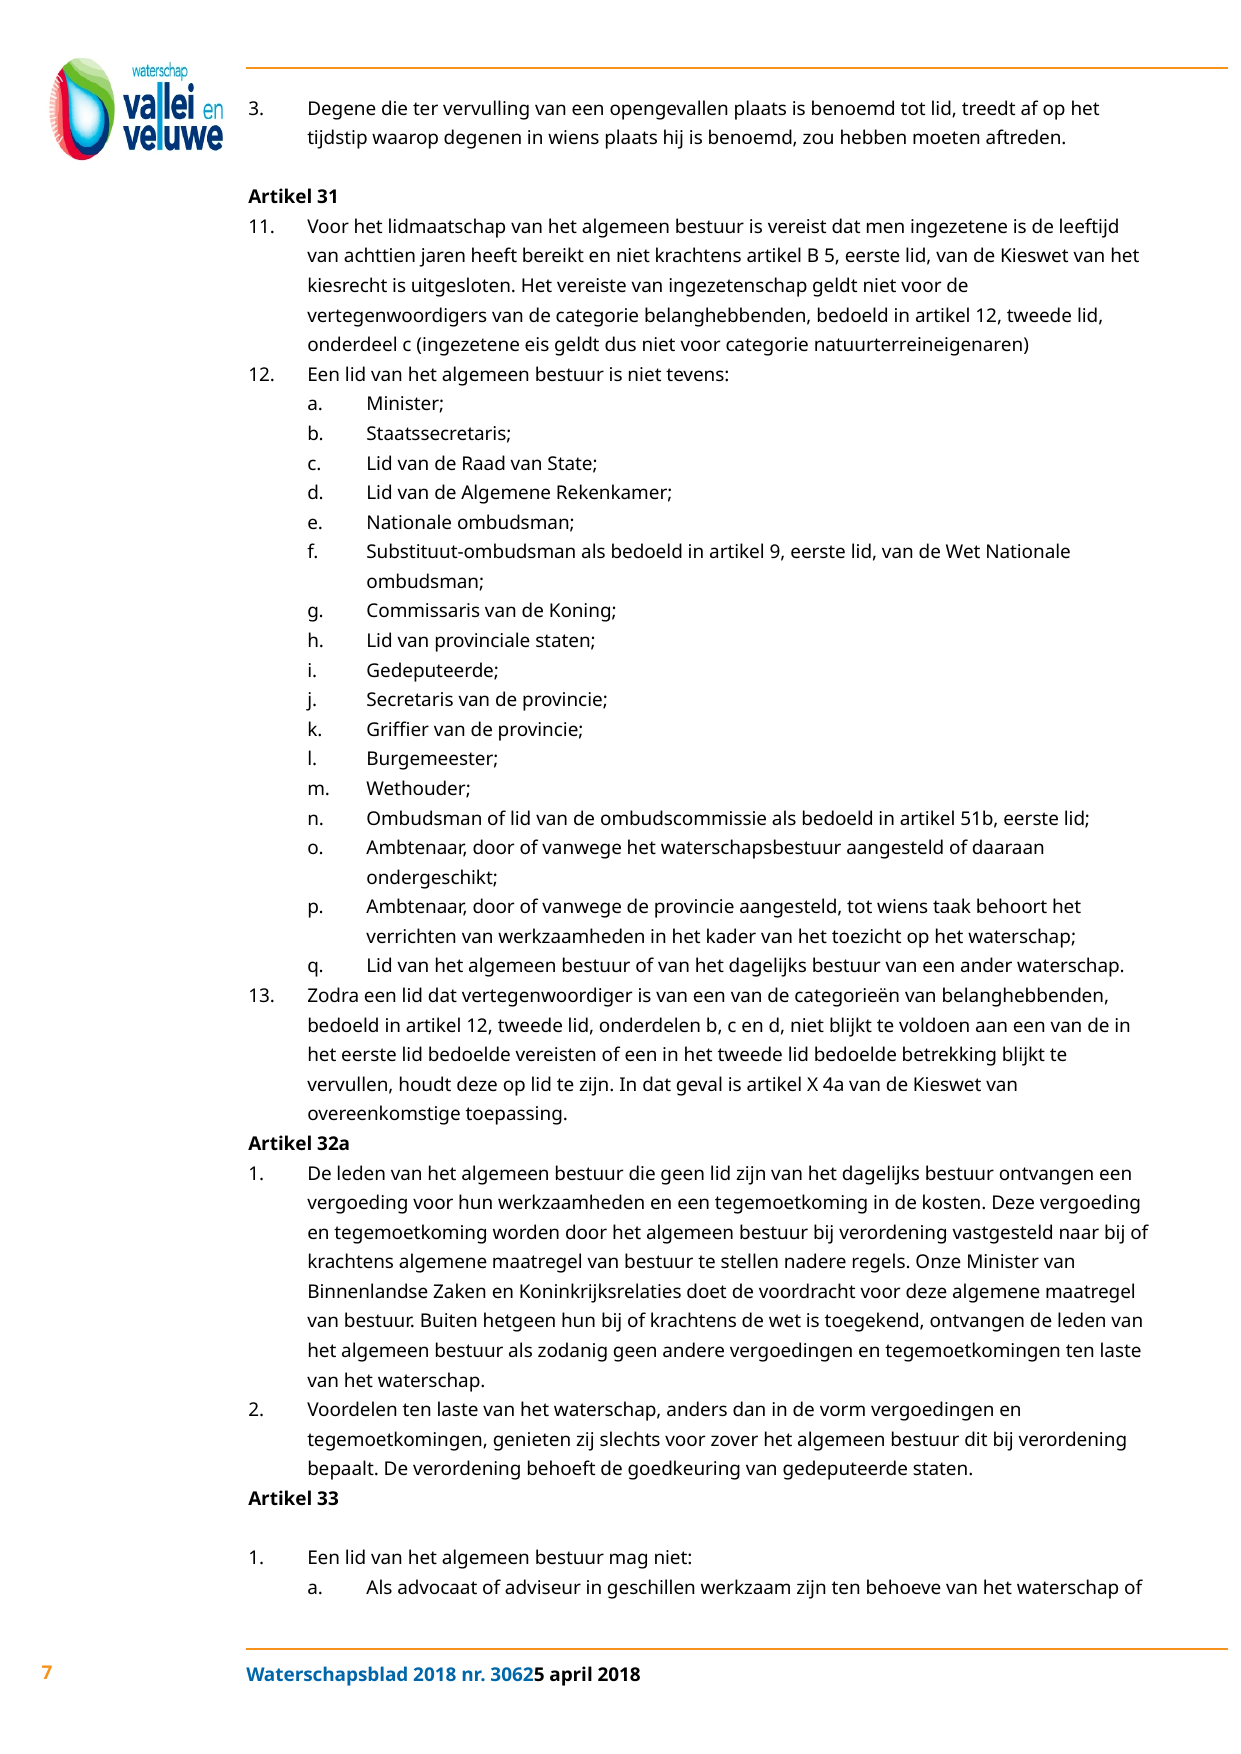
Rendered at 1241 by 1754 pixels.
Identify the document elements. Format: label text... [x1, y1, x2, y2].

text Artikel 33 [248, 1485, 1152, 1511]
list Wethouder; [307, 775, 1152, 801]
list Lid van de Algemene Rekenkamer; [307, 479, 1152, 505]
list Ombudsman of lid van de ombudscommissie als bedoeld in artikel 51b, eerste lid; [307, 805, 1152, 831]
list Lid van provinciale staten; [307, 627, 1152, 653]
list Degene die ter vervulling van een opengevallen plaats is benoemd tot lid, treedt af op het tijdstip waarop degenen in wiens plaats hij is benoemd, zou hebben moeten aftreden. [248, 95, 1152, 150]
list De leden van het algemeen bestuur die geen lid zijn van het dagelijks bestuur ontvangen een vergoeding voor hun werkzaamheden en een tegemoetkoming in de kosten. Deze vergoeding en tegemoetkoming worden door het algemeen bestuur bij verordening vastgesteld naar bij of krachtens algemene maatregel van bestuur te stellen nadere regels. Onze Minister van Binnenlandse Zaken en Koninkrijksrelaties doet de voordracht voor deze algemene maatregel van bestuur. Buiten hetgeen hun bij of krachtens de wet is toegekend, ontvangen de leden van het algemeen bestuur als zodanig geen andere vergoedingen en tegemoetkomingen ten laste van het waterschap. [248, 1160, 1152, 1393]
list Een lid van het algemeen bestuur mag niet: [248, 1544, 1152, 1570]
list Commissaris van de Koning; [307, 598, 1152, 623]
list Secretaris van de provincie; [307, 686, 1152, 712]
list Gedeputeerde; [307, 657, 1152, 683]
list Burgemeester; [307, 746, 1152, 771]
list Substituut-ombudsman als bedoeld in artikel 9, eerste lid, van de Wet Nationale ombudsman; [307, 538, 1152, 594]
list Een lid van het algemeen bestuur is niet tevens: [248, 361, 1152, 387]
list Nationale ombudsman; [307, 509, 1152, 535]
list Minister; [307, 391, 1152, 416]
picture [41, 47, 231, 172]
text Artikel 32a [248, 1130, 1152, 1156]
list Ambtenaar, door of vanwege de provincie aangesteld, tot wiens taak behoort het verrichten van werkzaamheden in het kader van het toezicht op het waterschap; [307, 893, 1152, 949]
list Als advocaat of adviseur in geschillen werkzaam zijn ten behoeve van het waterschap of [307, 1574, 1152, 1600]
list Lid van de Raad van State; [307, 450, 1152, 476]
list Lid van het algemeen bestuur of van het dagelijks bestuur van een ander waterschap. [307, 953, 1152, 978]
list Staatssecretaris; [307, 420, 1152, 446]
list Voordelen ten laste van het waterschap, anders dan in de vorm vergoedingen en tegemoetkomingen, genieten zij slechts voor zover het algemeen bestuur dit bij verordening bepaalt. De verordening behoeft de goedkeuring van gedeputeerde staten. [248, 1396, 1152, 1481]
list Voor het lidmaatschap van het algemeen bestuur is vereist dat men ingezetene is de leeftijd van achttien jaren heeft bereikt en niet krachtens artikel B 5, eerste lid, van de Kieswet van het kiesrecht is uitgesloten. Het vereiste van ingezetenschap geldt niet voor de vertegenwoordigers van de categorie belanghebbenden, bedoeld in artikel 12, tweede lid, onderdeel c (ingezetene eis geldt dus niet voor categorie natuurterreineigenaren) [248, 213, 1152, 357]
text Artikel 31 [248, 183, 1152, 209]
list Griffier van de provincie; [307, 716, 1152, 742]
list Zodra een lid dat vertegenwoordiger is van een van de categorieën van belanghebbenden, bedoeld in artikel 12, tweede lid, onderdelen b, c en d, niet blijkt te voldoen aan een van de in het eerste lid bedoelde vereisten of een in het tweede lid bedoelde betrekking blijkt te vervullen, houdt deze op lid te zijn. In dat geval is artikel X 4a van de Kieswet van overeenkomstige toepassing. [248, 982, 1152, 1126]
list Ambtenaar, door of vanwege het waterschapsbestuur aangesteld of daaraan ondergeschikt; [307, 834, 1152, 890]
